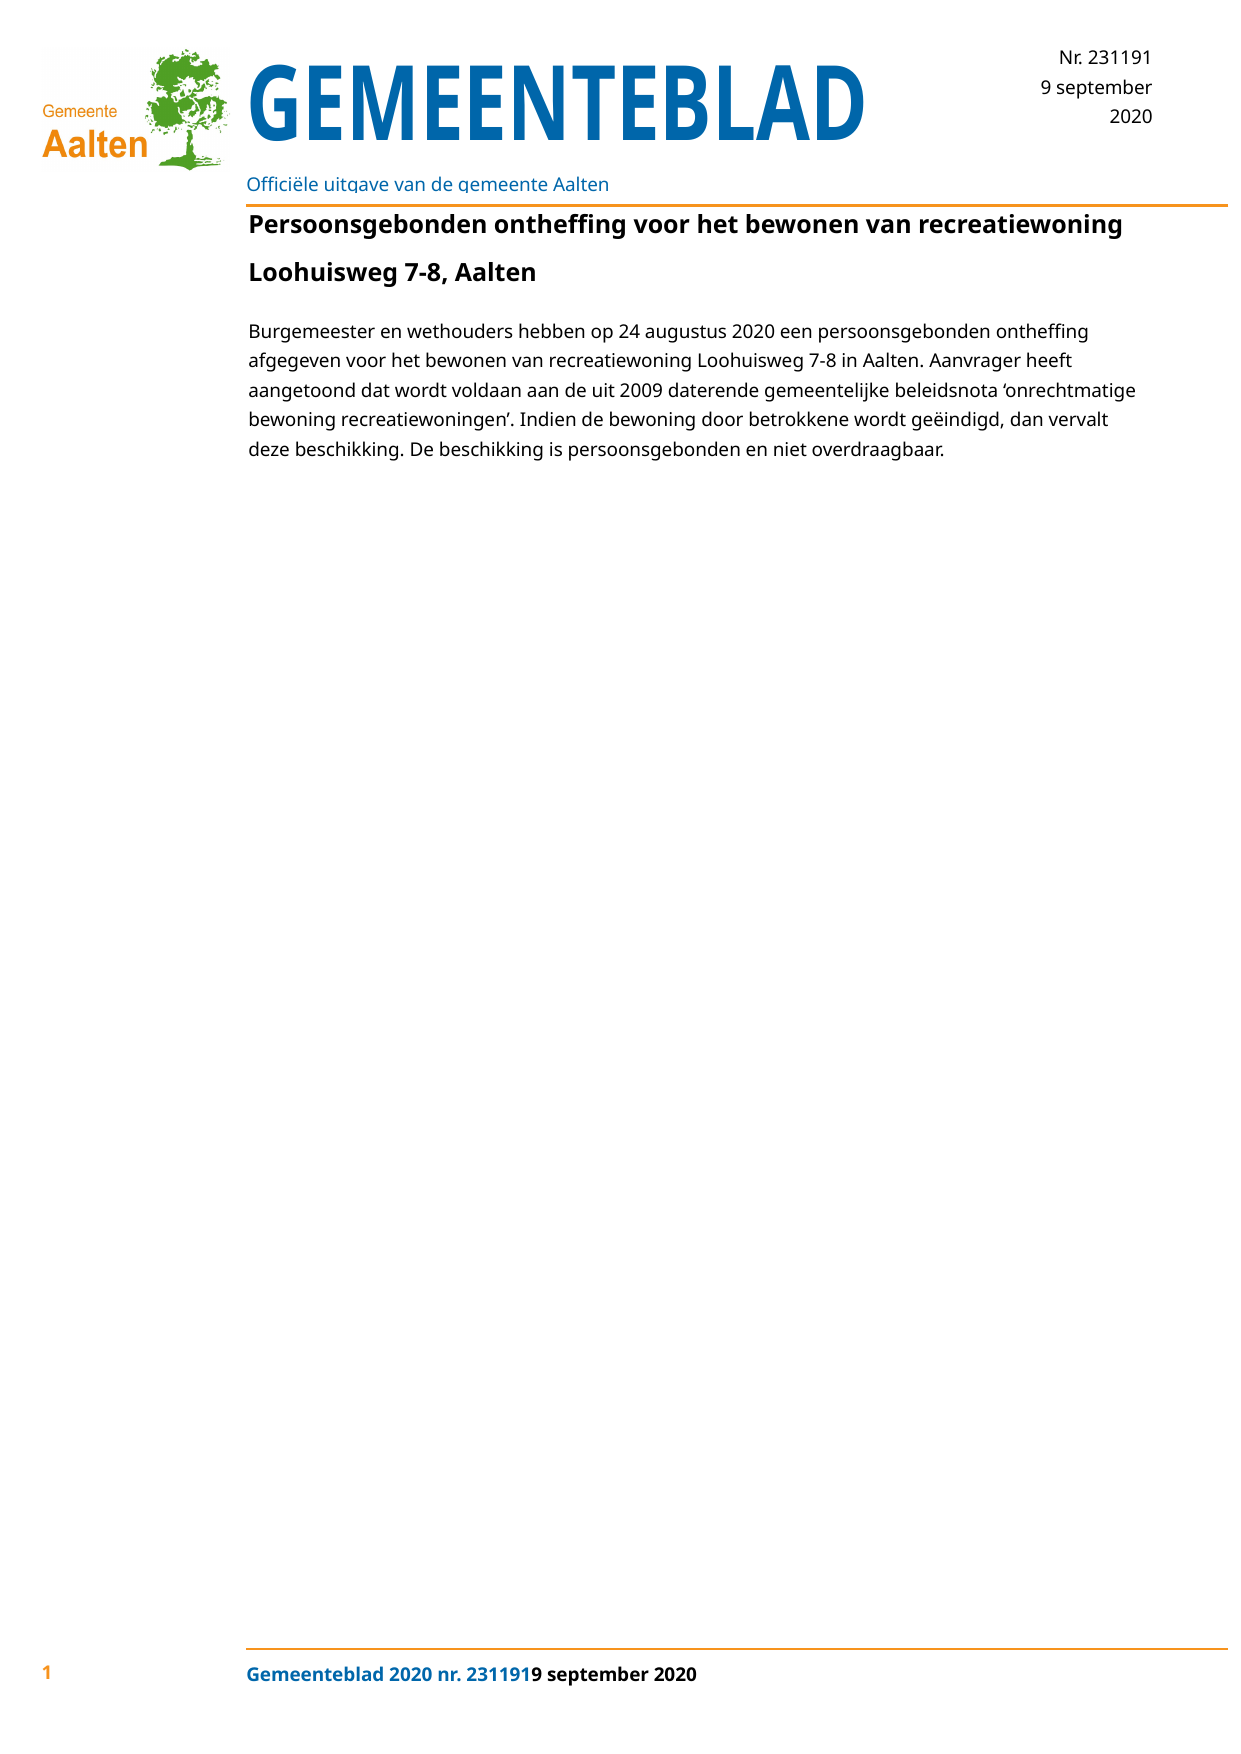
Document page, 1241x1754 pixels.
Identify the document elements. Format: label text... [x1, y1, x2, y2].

text Persoonsgebonden ontheffing voor het bewonen van recreatiewoning Loohuisweg 7-8, Aalten [248, 207, 1152, 288]
text Burgemeester en wethouders hebben op 24 augustus 2020 een persoonsgebonden ontheffing afgegeven voor het bewonen van recreatiewoning Loohuisweg 7-8 in Aalten. Aanvrager heeft aangetoond dat wordt voldaan aan de uit 2009 daterende gemeentelijke beleidsnota ‘onrechtmatige bewoning recreatiewoningen’. Indien de bewoning door betrokkene wordt geëindigd, dan vervalt deze beschikking. De beschikking is persoonsgebonden en niet overdraagbaar. [248, 318, 1152, 462]
picture [41, 47, 231, 172]
